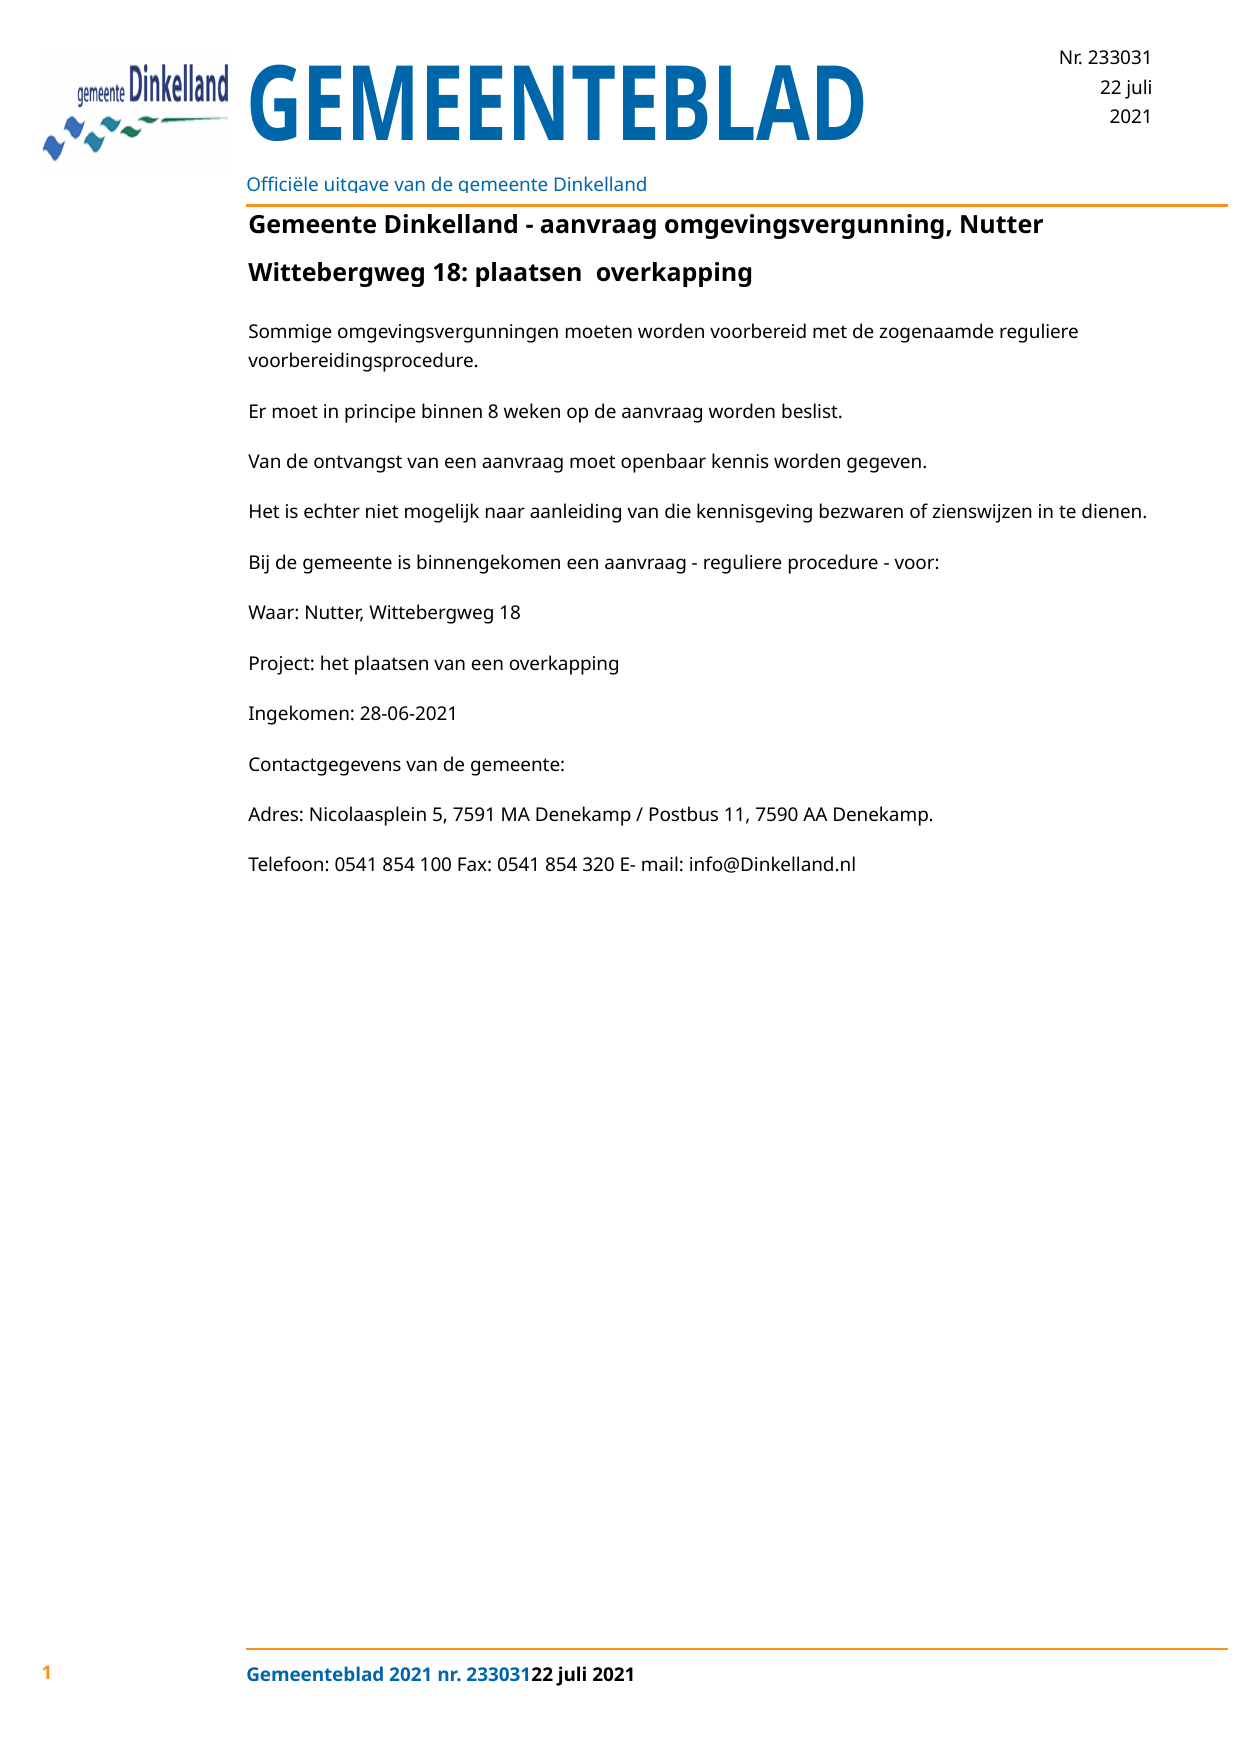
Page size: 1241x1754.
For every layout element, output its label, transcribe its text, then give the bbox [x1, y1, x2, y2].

text Er moet in principe binnen 8 weken op de aanvraag worden beslist. [248, 398, 1152, 424]
text Adres: Nicolaasplein 5, 7591 MA Denekamp / Postbus 11, 7590 AA Denekamp. [248, 801, 1152, 827]
picture [41, 47, 231, 172]
text Gemeente Dinkelland - aanvraag omgevingsvergunning, Nutter Wittebergweg 18: plaatsen overkapping [248, 207, 1152, 288]
text Ingekomen: 28-06-2021 [248, 700, 1152, 726]
text Bij de gemeente is binnengekomen een aanvraag - reguliere procedure - voor: [248, 549, 1152, 575]
text Sommige omgevingsvergunningen moeten worden voorbereid met de zogenaamde reguliere voorbereidingsprocedure. [248, 318, 1152, 373]
text Waar: Nutter, Wittebergweg 18 [248, 599, 1152, 625]
text Telefoon: 0541 854 100 Fax: 0541 854 320 E- mail: info@Dinkelland.nl [248, 852, 1152, 877]
text Van de ontvangst van een aanvraag moet openbaar kennis worden gegeven. [248, 448, 1152, 474]
text Het is echter niet mogelijk naar aanleiding van die kennisgeving bezwaren of zienswijzen in te dienen. [248, 499, 1152, 524]
text Contactgegevens van de gemeente: [248, 751, 1152, 777]
text Project: het plaatsen van een overkapping [248, 650, 1152, 676]
